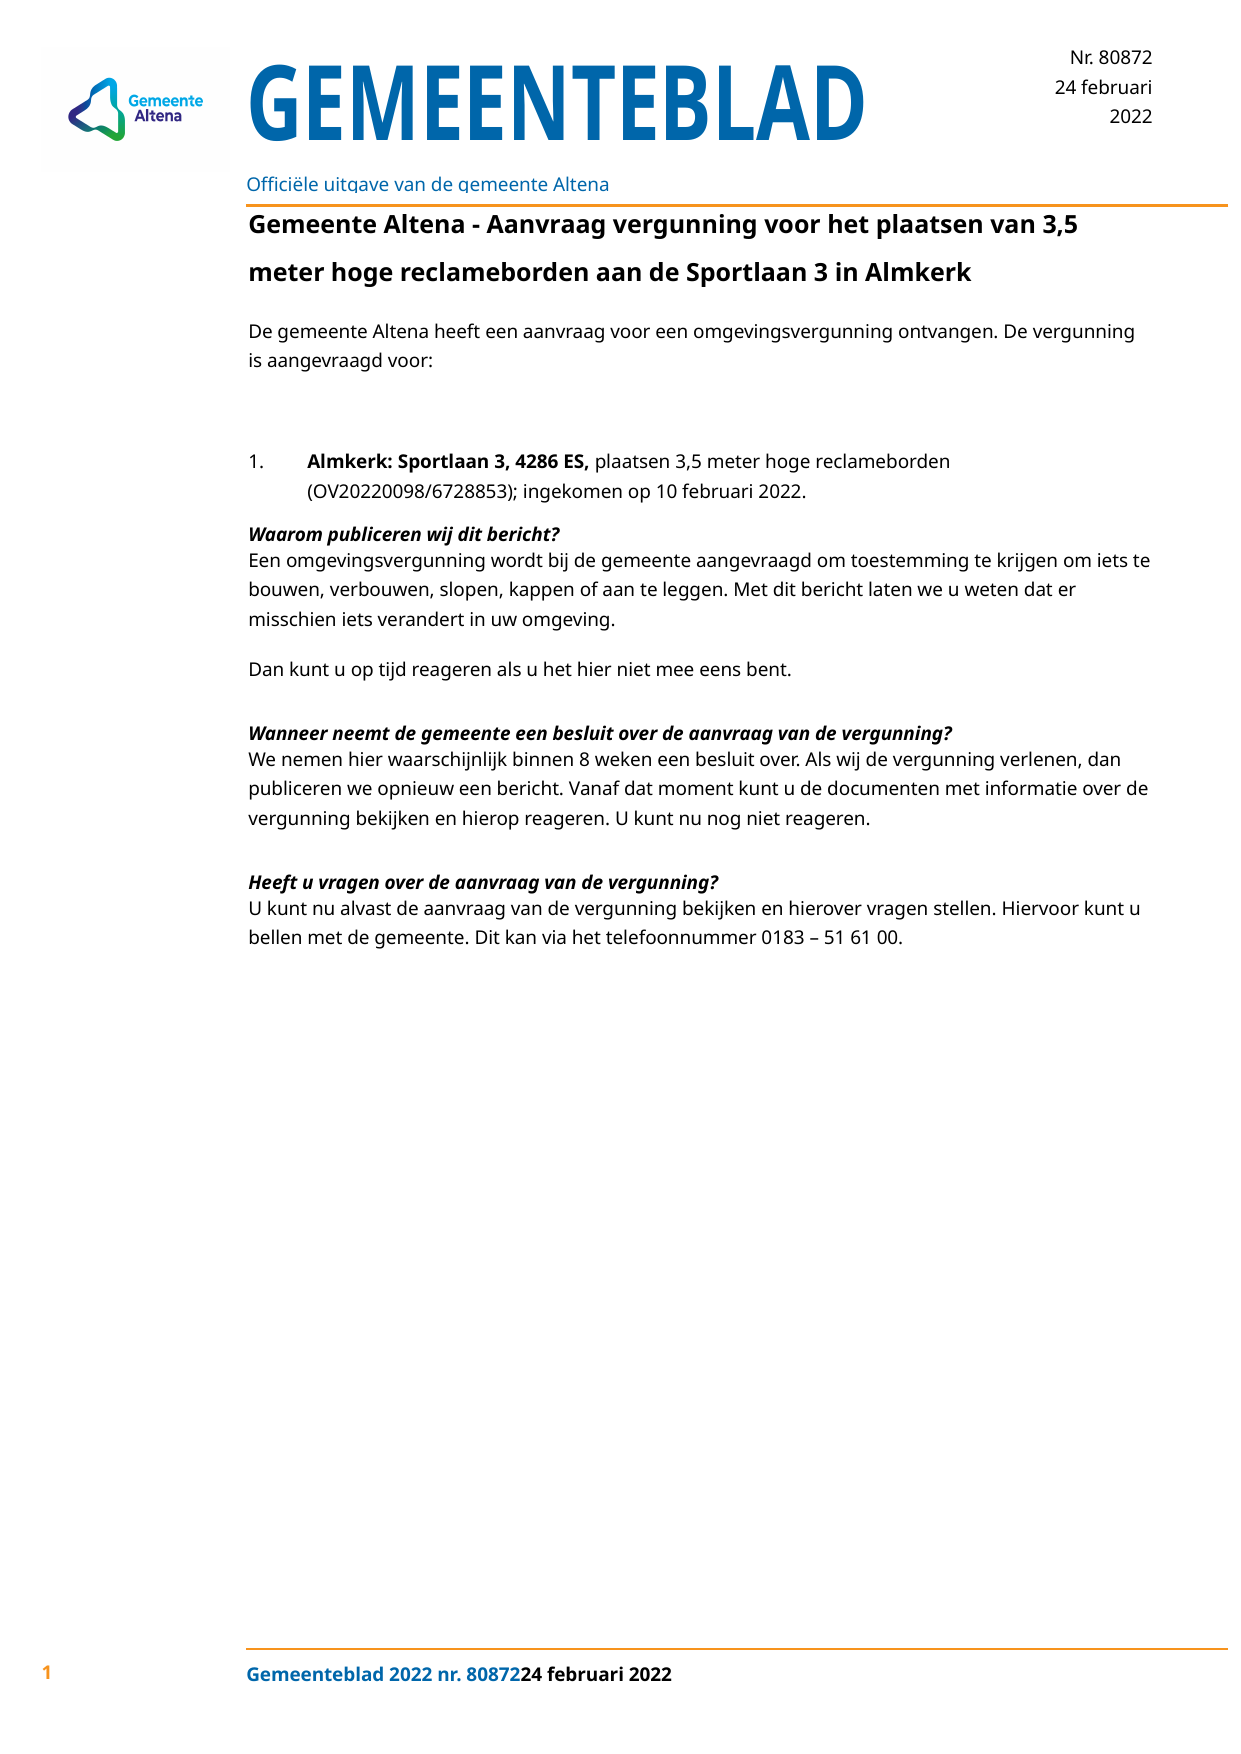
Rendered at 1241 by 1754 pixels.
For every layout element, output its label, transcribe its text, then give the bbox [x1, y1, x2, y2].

picture [41, 47, 231, 172]
text Waarom publiceren wij dit bericht? [248, 521, 1152, 547]
text We nemen hier waarschijnlijk binnen 8 weken een besluit over. Als wij de vergunning verlenen, dan publiceren we opnieuw een bericht. Vanaf dat moment kunt u de documenten met informatie over de vergunning bekijken en hierop reageren. U kunt nu nog niet reageren. [248, 746, 1152, 831]
text U kunt nu alvast de aanvraag van de vergunning bekijken en hierover vragen stellen. Hiervoor kunt u bellen met de gemeente. Dit kan via het telefoonnummer 0183 – 51 61 00. [248, 895, 1152, 950]
list Almkerk: Sportlaan 3, 4286 ES, plaatsen 3,5 meter hoge reclameborden (OV20220098/6728853); ingekomen op 10 februari 2022. [248, 448, 1152, 504]
text Een omgevingsvergunning wordt bij de gemeente aangevraagd om toestemming te krijgen om iets te bouwen, verbouwen, slopen, kappen of aan te leggen. Met dit bericht laten we u weten dat er misschien iets verandert in uw omgeving. [248, 547, 1152, 632]
text Gemeente Altena - Aanvraag vergunning voor het plaatsen van 3,5 meter hoge reclameborden aan de Sportlaan 3 in Almkerk [248, 207, 1152, 288]
text Dan kunt u op tijd reageren als u het hier niet mee eens bent. [248, 656, 1152, 682]
text Heeft u vragen over de aanvraag van de vergunning? [248, 869, 1152, 895]
text Wanneer neemt de gemeente een besluit over de aanvraag van de vergunning? [248, 720, 1152, 746]
text De gemeente Altena heeft een aanvraag voor een omgevingsvergunning ontvangen. De vergunning is aangevraagd voor: [248, 318, 1152, 373]
